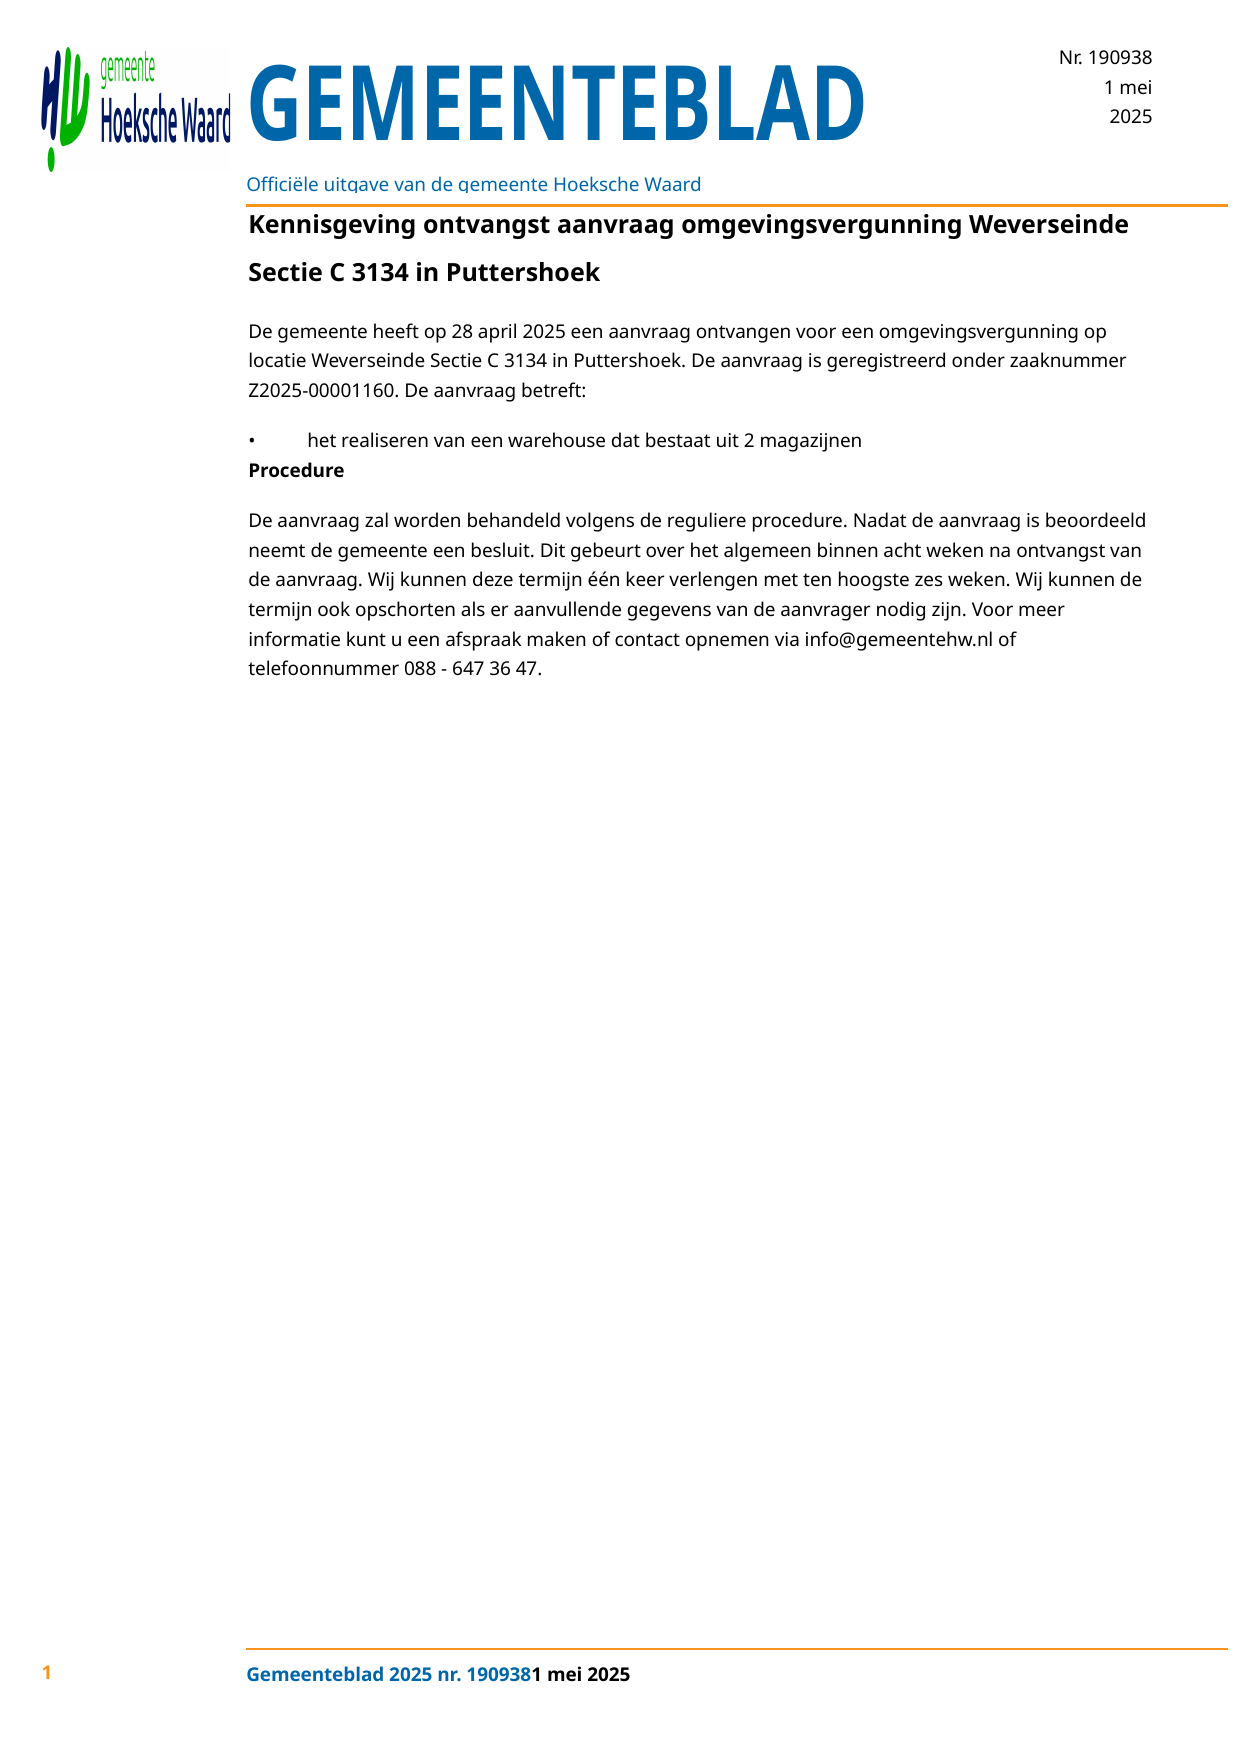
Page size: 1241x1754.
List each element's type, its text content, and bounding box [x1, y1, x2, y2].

text De gemeente heeft op 28 april 2025 een aanvraag ontvangen voor een omgevingsvergunning op locatie Weverseinde Sectie C 3134 in Puttershoek. De aanvraag is geregistreerd onder zaaknummer Z2025-00001160. De aanvraag betreft: [248, 318, 1152, 403]
list het realiseren van een warehouse dat bestaat uit 2 magazijnen [248, 427, 1152, 453]
text Kennisgeving ontvangst aanvraag omgevingsvergunning Weverseinde Sectie C 3134 in Puttershoek [248, 207, 1152, 288]
text Procedure [248, 457, 1152, 483]
picture [41, 47, 231, 172]
text De aanvraag zal worden behandeld volgens de reguliere procedure. Nadat de aanvraag is beoordeeld neemt de gemeente een besluit. Dit gebeurt over het algemeen binnen acht weken na ontvangst van de aanvraag. Wij kunnen deze termijn één keer verlengen met ten hoogste zes weken. Wij kunnen de termijn ook opschorten als er aanvullende gegevens van de aanvrager nodig zijn. Voor meer informatie kunt u een afspraak maken of contact opnemen via info@gemeentehw.nl of telefoonnummer 088 - 647 36 47. [248, 507, 1152, 681]
